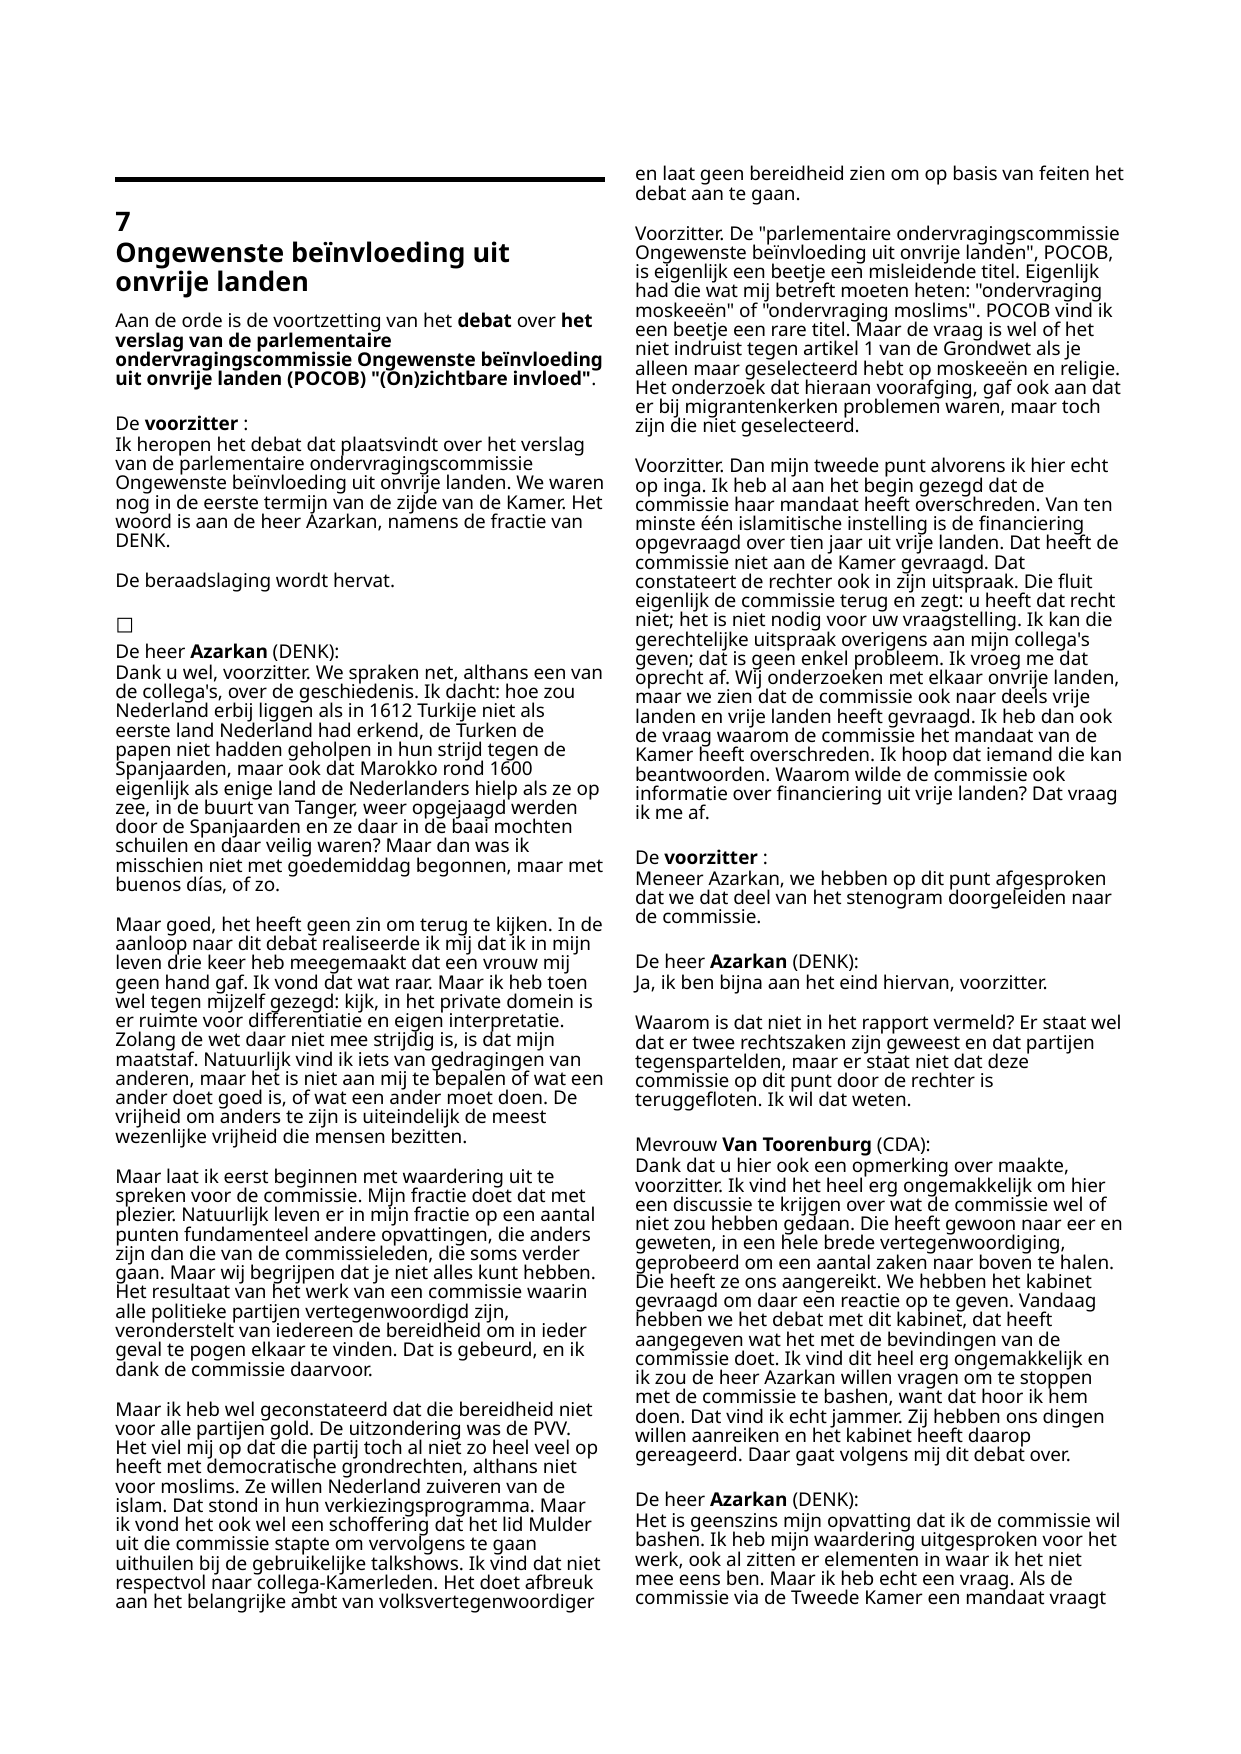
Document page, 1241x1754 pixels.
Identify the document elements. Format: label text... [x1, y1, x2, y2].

text Dank u wel, voorzitter. We spraken net, althans een van de collega's, over de geschiedenis. Ik dacht: hoe zou Nederland erbij liggen als in 1612 Turkije niet als eerste land Nederland had erkend, de Turken de papen niet hadden geholpen in hun strijd tegen de Spanjaarden, maar ook dat Marokko rond 1600 eigenlijk als enige land de Nederlanders hielp als ze op zee, in de buurt van Tanger, weer opgejaagd werden door de Spanjaarden en ze daar in de baai mochten schuilen en daar veilig waren? Maar dan was ik misschien niet met goedemiddag begonnen, maar met buenos días, of zo. [115, 664, 605, 895]
text De voorzitter : [635, 844, 1125, 870]
text Ik heropen het debat dat plaatsvindt over het verslag van de parlementaire ondervragingscommissie Ongewenste beïnvloeding uit onvrije landen. We waren nog in de eerste termijn van de zijde van de Kamer. Het woord is aan de heer Azarkan, namens de fractie van DENK. [115, 436, 605, 551]
text Waarom is dat niet in het rapport vermeld? Er staat wel dat er twee rechtszaken zijn geweest en dat partijen tegenspartelden, maar er staat niet dat deze commissie op dit punt door de rechter is teruggefloten. Ik wil dat weten. [635, 1014, 1125, 1111]
text en laat geen bereidheid zien om op basis van feiten het debat aan te gaan. [635, 165, 1125, 204]
text Dank dat u hier ook een opmerking over maakte, voorzitter. Ik vind het heel erg ongemakkelijk om hier een discussie te krijgen over wat de commissie wel of niet zou hebben gedaan. Die heeft gewoon naar eer en geweten, in een hele brede vertegenwoordiging, geprobeerd om een aantal zaken naar boven te halen. Die heeft ze ons aangereikt. We hebben het kabinet gevraagd om daar een reactie op te geven. Vandaag hebben we het debat met dit kabinet, dat heeft aangegeven wat het met de bevindingen van de commissie doet. Ik vind dit heel erg ongemakkelijk en ik zou de heer Azarkan willen vragen om te stoppen met de commissie te bashen, want dat hoor ik hem doen. Dat vind ik echt jammer. Zij hebben ons dingen willen aanreiken en het kabinet heeft daarop gereageerd. Daar gaat volgens mij dit debat over. [635, 1157, 1125, 1466]
text Meneer Azarkan, we hebben op dit punt afgesproken dat we dat deel van het stenogram doorgeleiden naar de commissie. [635, 870, 1125, 928]
text Het is geenszins mijn opvatting dat ik de commissie wil bashen. Ik heb mijn waardering uitgesproken voor het werk, ook al zitten er elementen in waar ik het niet mee eens ben. Maar ik heb echt een vraag. Als de commissie via de Tweede Kamer een mandaat vraagt [635, 1512, 1125, 1608]
text Aan de orde is de voortzetting van het debat over het verslag van de parlementaire ondervragingscommissie Ongewenste beïnvloeding uit onvrije landen (POCOB) "(On)zichtbare invloed". [115, 312, 605, 389]
text De heer Azarkan (DENK): [635, 949, 1125, 974]
text Voorzitter. De "parlementaire ondervragingscommissie Ongewenste beïnvloeding uit onvrije landen", POCOB, is eigenlijk een beetje een misleidende titel. Eigenlijk had die wat mij betreft moeten heten: "ondervraging moskeeën" of "ondervraging moslims". POCOB vind ik een beetje een rare titel. Maar de vraag is wel of het niet indruist tegen artikel 1 van de Grondwet als je alleen maar geselecteerd hebt op moskeeën en religie. Het onderzoek dat hieraan voorafging, gaf ook aan dat er bij migrantenkerken problemen waren, maar toch zijn die niet geselecteerd. [635, 224, 1125, 437]
text De heer Azarkan (DENK): [635, 1486, 1125, 1512]
text Maar goed, het heeft geen zin om terug te kijken. In de aanloop naar dit debat realiseerde ik mij dat ik in mijn leven drie keer heb meegemaakt dat een vrouw mij geen hand gaf. Ik vond dat wat raar. Maar ik heb toen wel tegen mijzelf gezegd: kijk, in het private domein is er ruimte voor differentiatie en eigen interpretatie. Zolang de wet daar niet mee strijdig is, is dat mijn maatstaf. Natuurlijk vind ik iets van gedragingen van anderen, maar het is niet aan mij te bepalen of wat een ander doet goed is, of wat een ander moet doen. De vrijheid om anders te zijn is uiteindelijk de meest wezenlijke vrijheid die mensen bezitten. [115, 916, 605, 1147]
text 7 [115, 203, 605, 239]
text Mevrouw Van Toorenburg (CDA): [635, 1132, 1125, 1157]
text De beraadslaging wordt hervat. [115, 572, 605, 592]
text Ongewenste beïnvloeding uit onvrije landen [115, 239, 605, 312]
text De voorzitter : [115, 410, 605, 436]
text Voorzitter. Dan mijn tweede punt alvorens ik hier echt op inga. Ik heb al aan het begin gezegd dat de commissie haar mandaat heeft overschreden. Van ten minste één islamitische instelling is de financiering opgevraagd over tien jaar uit vrije landen. Dat heeft de commissie niet aan de Kamer gevraagd. Dat constateert de rechter ook in zijn uitspraak. Die fluit eigenlijk de commissie terug en zegt: u heeft dat recht niet; het is niet nodig voor uw vraagstelling. Ik kan die gerechtelijke uitspraak overigens aan mijn collega's geven; dat is geen enkel probleem. Ik vroeg me dat oprecht af. Wij onderzoeken met elkaar onvrije landen, maar we zien dat de commissie ook naar deels vrije landen en vrije landen heeft gevraagd. Ik heb dan ook de vraag waarom de commissie het mandaat van de Kamer heeft overschreden. Ik hoop dat iemand die kan beantwoorden. Waarom wilde de commissie ook informatie over financiering uit vrije landen? Dat vraag ik me af. [635, 457, 1125, 823]
text De heer Azarkan (DENK): [115, 638, 605, 664]
text Maar laat ik eerst beginnen met waardering uit te spreken voor de commissie. Mijn fractie doet dat met plezier. Natuurlijk leven er in mijn fractie op een aantal punten fundamenteel andere opvattingen, die anders zijn dan die van de commissieleden, die soms verder gaan. Maar wij begrijpen dat je niet alles kunt hebben. Het resultaat van het werk van een commissie waarin alle politieke partijen vertegenwoordigd zijn, veronderstelt van iedereen de bereidheid om in ieder geval te pogen elkaar te vinden. Dat is gebeurd, en ik dank de commissie daarvoor. [115, 1168, 605, 1380]
text ⬜ [115, 612, 605, 638]
text Ja, ik ben bijna aan het eind hiervan, voorzitter. [635, 974, 1125, 994]
text Maar ik heb wel geconstateerd dat die bereidheid niet voor alle partijen gold. De uitzondering was de PVV. Het viel mij op dat die partij toch al niet zo heel veel op heeft met democratische grondrechten, althans niet voor moslims. Ze willen Nederland zuiveren van de islam. Dat stond in hun verkiezingsprogramma. Maar ik vond het ook wel een schoffering dat het lid Mulder uit die commissie stapte om vervolgens te gaan uithuilen bij de gebruikelijke talkshows. Ik vind dat niet respectvol naar collega-Kamerleden. Het doet afbreuk aan het belangrijke ambt van volksvertegenwoordiger [115, 1401, 605, 1612]
